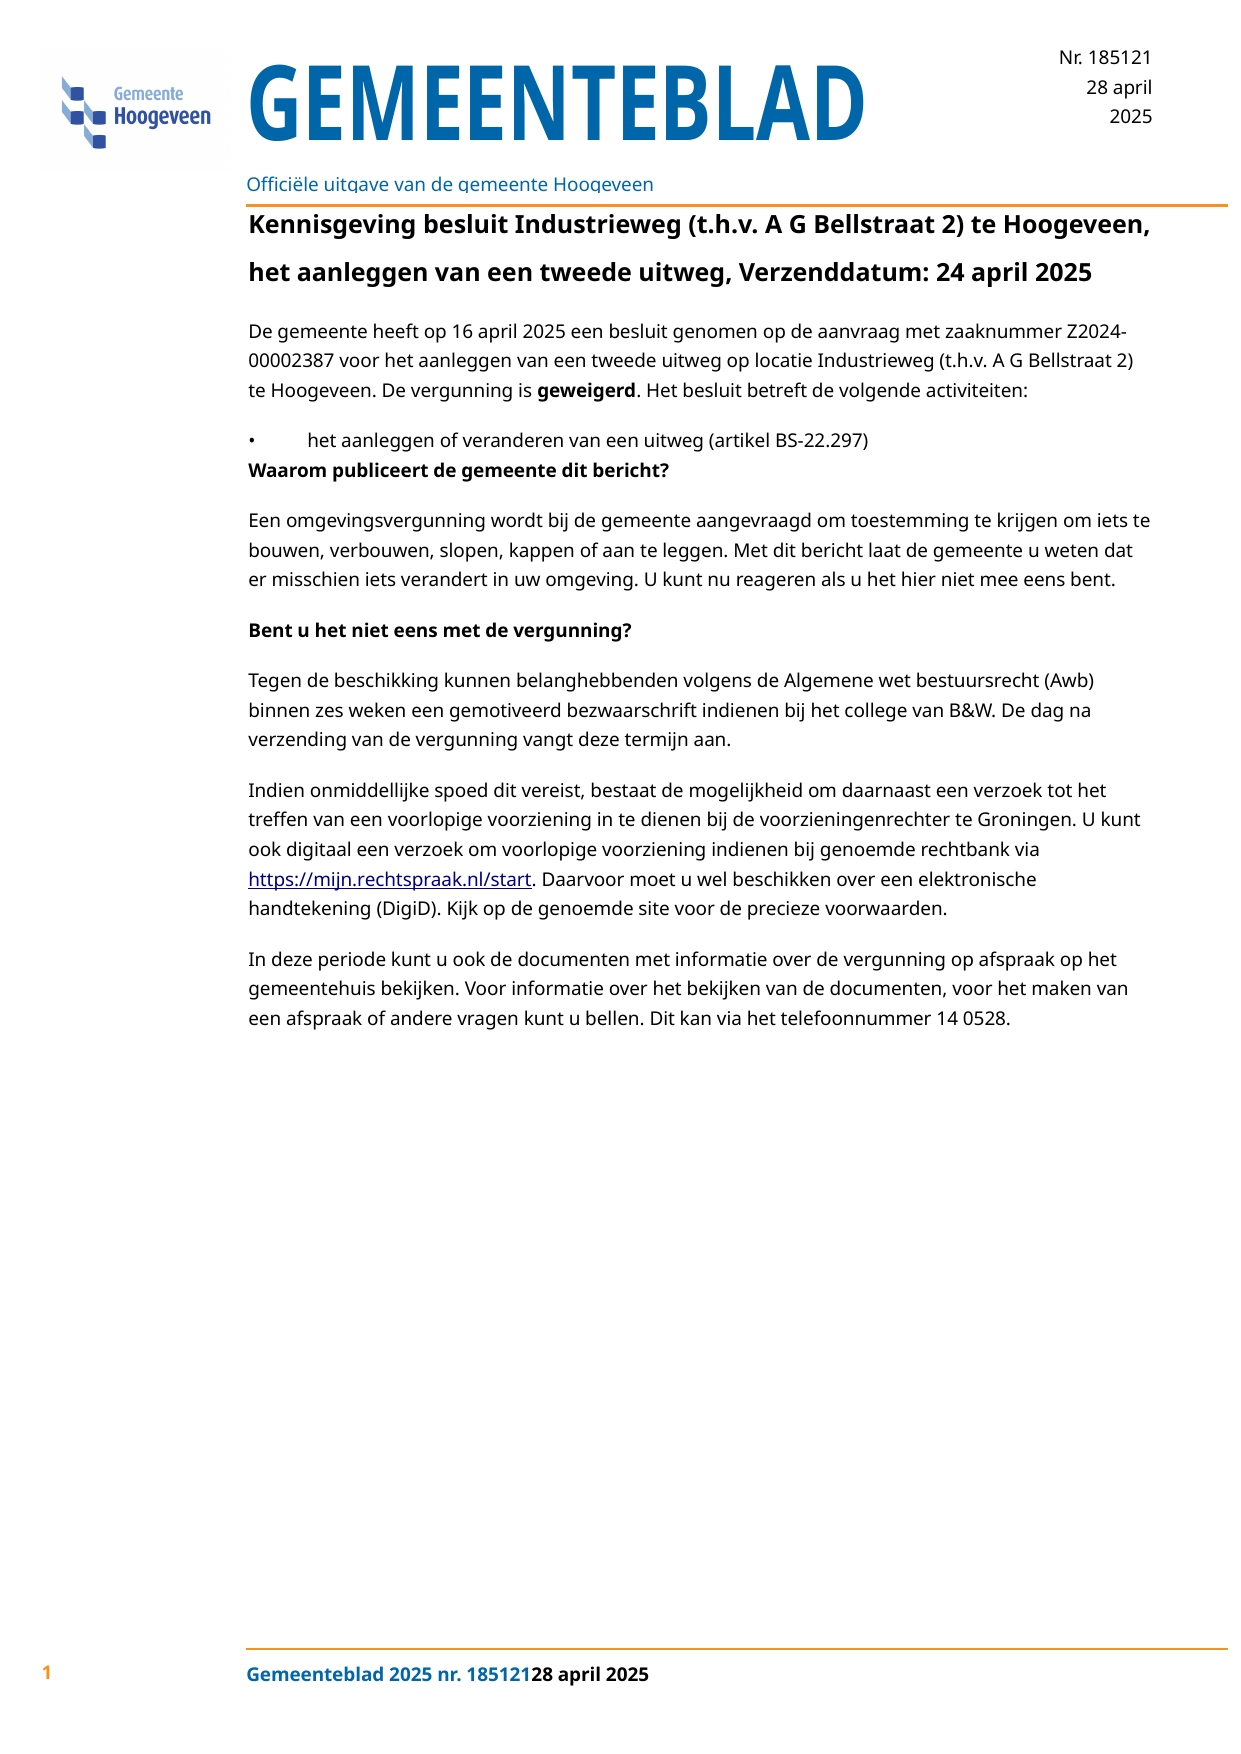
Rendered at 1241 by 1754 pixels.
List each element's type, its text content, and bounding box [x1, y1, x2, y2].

text Tegen de beschikking kunnen belanghebbenden volgens de Algemene wet bestuursrecht (Awb) binnen zes weken een gemotiveerd bezwaarschrift indienen bij het college van B&W. De dag na verzending van de vergunning vangt deze termijn aan. [248, 667, 1152, 752]
text Bent u het niet eens met de vergunning? [248, 617, 1152, 643]
text In deze periode kunt u ook de documenten met informatie over de vergunning op afspraak op het gemeentehuis bekijken. Voor informatie over het bekijken van de documenten, voor het maken van een afspraak of andere vragen kunt u bellen. Dit kan via het telefoonnummer 14 0528. [248, 946, 1152, 1031]
text Kennisgeving besluit Industrieweg (t.h.v. A G Bellstraat 2) te Hoogeveen, het aanleggen van een tweede uitweg, Verzenddatum: 24 april 2025 [248, 207, 1152, 288]
picture [41, 47, 231, 172]
list het aanleggen of veranderen van een uitweg (artikel BS-22.297) [248, 427, 1152, 453]
text Indien onmiddellijke spoed dit vereist, bestaat de mogelijkheid om daarnaast een verzoek tot het treffen van een voorlopige voorziening in te dienen bij de voorzieningenrechter te Groningen. U kunt ook digitaal een verzoek om voorlopige voorziening indienen bij genoemde rechtbank via https://mijn.rechtspraak.nl/start. Daarvoor moet u wel beschikken over een elektronische handtekening (DigiD). Kijk op de genoemde site voor de precieze voorwaarden. [248, 777, 1152, 921]
text Waarom publiceert de gemeente dit bericht? [248, 457, 1152, 483]
text De gemeente heeft op 16 april 2025 een besluit genomen op de aanvraag met zaaknummer Z2024-00002387 voor het aanleggen van een tweede uitweg op locatie Industrieweg (t.h.v. A G Bellstraat 2) te Hoogeveen. De vergunning is geweigerd. Het besluit betreft de volgende activiteiten: [248, 318, 1152, 403]
text Een omgevingsvergunning wordt bij de gemeente aangevraagd om toestemming te krijgen om iets te bouwen, verbouwen, slopen, kappen of aan te leggen. Met dit bericht laat de gemeente u weten dat er misschien iets verandert in uw omgeving. U kunt nu reageren als u het hier niet mee eens bent. [248, 507, 1152, 592]
